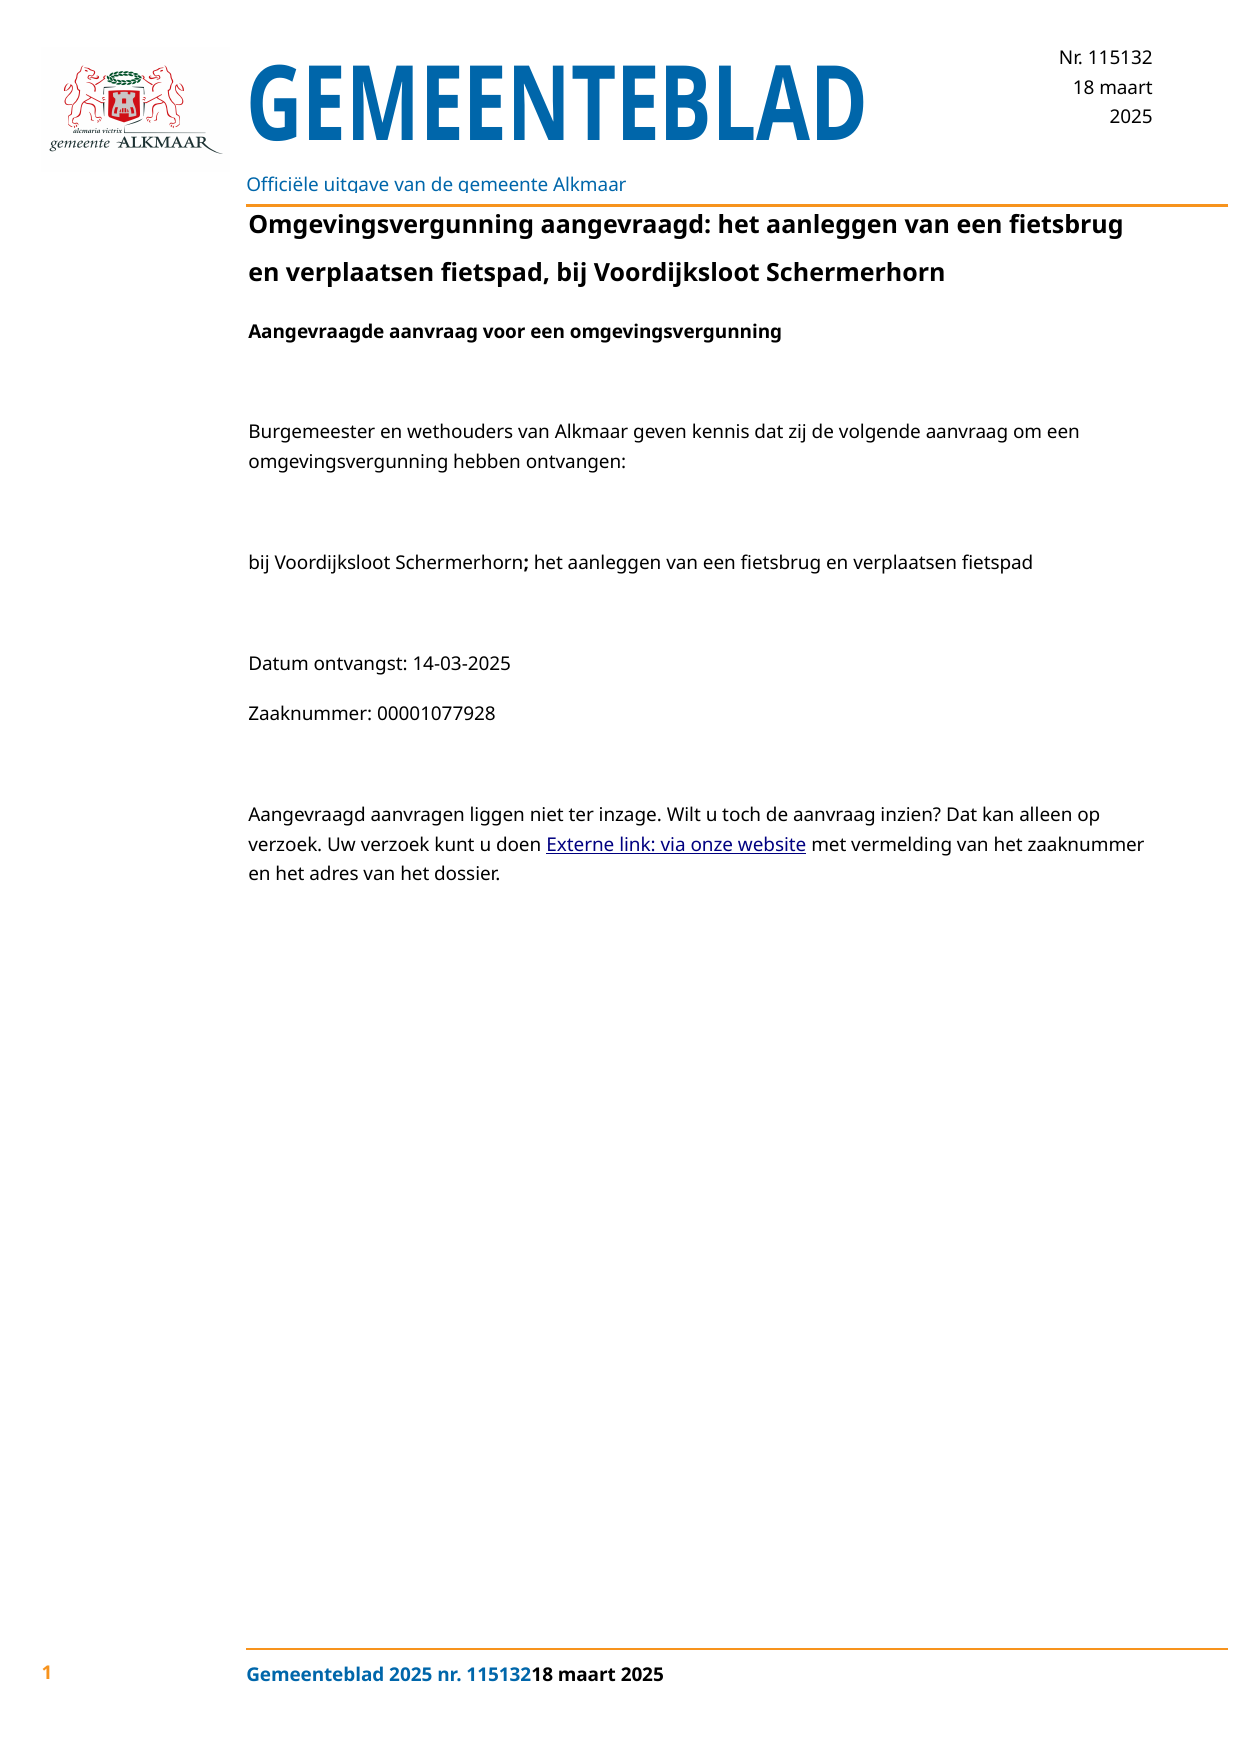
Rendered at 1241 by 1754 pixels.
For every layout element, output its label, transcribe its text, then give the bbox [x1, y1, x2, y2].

text bij Voordijksloot Schermerhorn; het aanleggen van een fietsbrug en verplaatsen fietspad [248, 549, 1152, 575]
picture [41, 47, 231, 172]
text Burgemeester en wethouders van Alkmaar geven kennis dat zij de volgende aanvraag om een omgevingsvergunning hebben ontvangen: [248, 419, 1152, 474]
text Omgevingsvergunning aangevraagd: het aanleggen van een fietsbrug en verplaatsen fietspad, bij Voordijksloot Schermerhorn [248, 207, 1152, 288]
text Datum ontvangst: 14-03-2025 [248, 650, 1152, 676]
text Zaaknummer: 00001077928 [248, 700, 1152, 726]
text Aangevraagd aanvragen liggen niet ter inzage. Wilt u toch de aanvraag inzien? Dat kan alleen op verzoek. Uw verzoek kunt u doen Externe link: via onze website met vermelding van het zaaknummer en het adres van het dossier. [248, 801, 1152, 886]
text Aangevraagde aanvraag voor een omgevingsvergunning [248, 318, 1152, 344]
